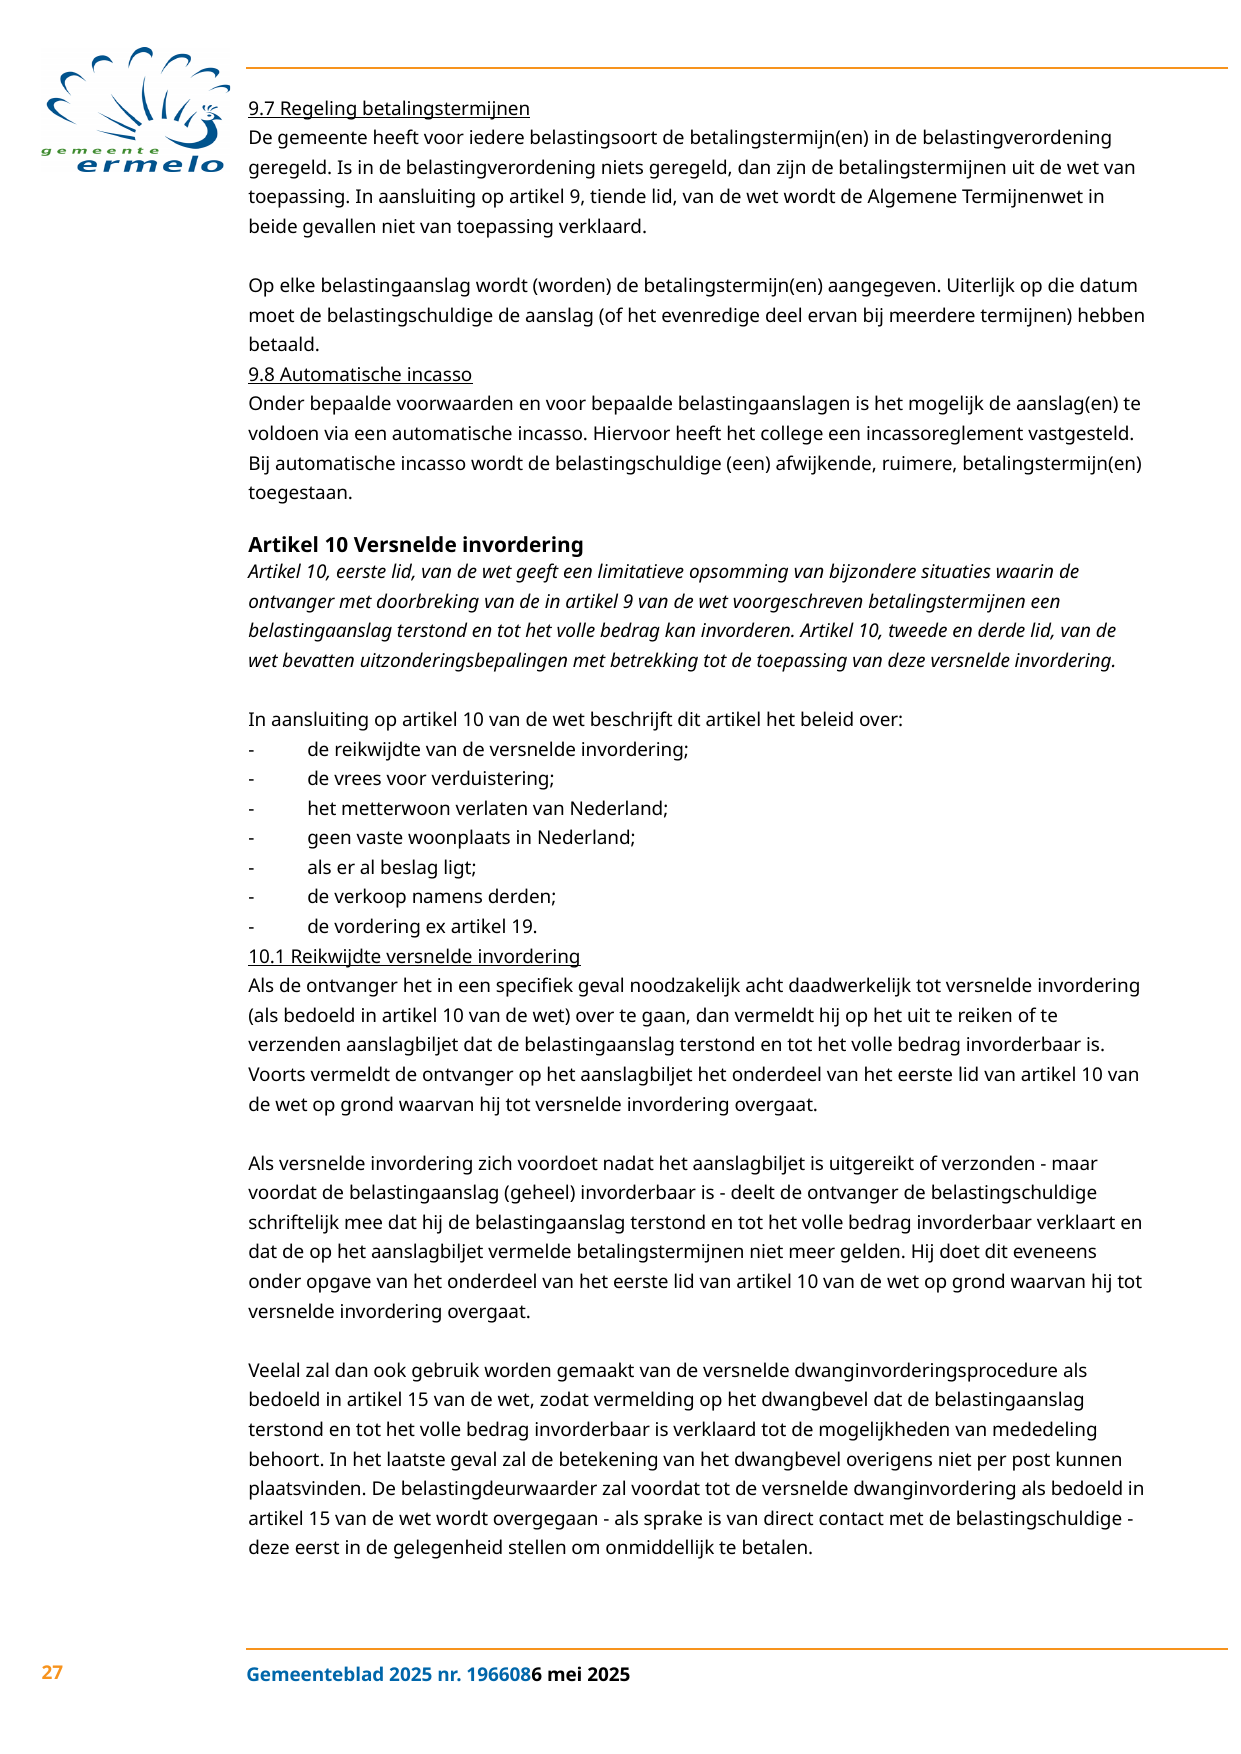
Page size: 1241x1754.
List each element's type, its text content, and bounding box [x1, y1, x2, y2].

text 9.8 Automatische incasso [248, 361, 1152, 387]
list als er al beslag ligt; [248, 854, 1152, 880]
text Als versnelde invordering zich voordoet nadat het aanslagbiljet is uitgereikt of verzonden - maar voordat de belastingaanslag (geheel) invorderbaar is - deelt de ontvanger de belastingschuldige schriftelijk mee dat hij de belastingaanslag terstond en tot het volle bedrag invorderbaar verklaart en dat de op het aanslagbiljet vermelde betalingstermijnen niet meer gelden. Hij doet dit eveneens onder opgave van het onderdeel van het eerste lid van artikel 10 van de wet op grond waarvan hij tot versnelde invordering overgaat. [248, 1150, 1152, 1323]
list geen vaste woonplaats in Nederland; [248, 824, 1152, 850]
list de vrees voor verduistering; [248, 765, 1152, 791]
text In aansluiting op artikel 10 van de wet beschrijft dit artikel het beleid over: [248, 706, 1152, 732]
picture [41, 47, 231, 172]
text Op elke belastingaanslag wordt (worden) de betalingstermijn(en) aangegeven. Uiterlijk op die datum moet de belastingschuldige de aanslag (of het evenredige deel ervan bij meerdere termijnen) hebben betaald. [248, 272, 1152, 357]
list de reikwijdte van de versnelde invordering; [248, 736, 1152, 761]
list de vordering ex artikel 19. [248, 913, 1152, 939]
text Onder bepaalde voorwaarden en voor bepaalde belastingaanslagen is het mogelijk de aanslag(en) te voldoen via een automatische incasso. Hiervoor heeft het college een incassoreglement vastgesteld. Bij automatische incasso wordt de belastingschuldige (een) afwijkende, ruimere, betalingstermijn(en) toegestaan. [248, 391, 1152, 505]
text 10.1 Reikwijdte versnelde invordering [248, 943, 1152, 968]
list de verkoop namens derden; [248, 884, 1152, 909]
text 9.7 Regeling betalingstermijnen [248, 95, 1152, 121]
text De gemeente heeft voor iedere belastingsoort de betalingstermijn(en) in de belastingverordening geregeld. Is in de belastingverordening niets geregeld, dan zijn de betalingstermijnen uit de wet van toepassing. In aansluiting op artikel 9, tiende lid, van de wet wordt de Algemene Termijnenwet in beide gevallen niet van toepassing verklaard. [248, 124, 1152, 239]
text Artikel 10, eerste lid, van de wet geeft een limitatieve opsomming van bijzondere situaties waarin de ontvanger met doorbreking van de in artikel 9 van de wet voorgeschreven betalingstermijnen een belastingaanslag terstond en tot het volle bedrag kan invorderen. Artikel 10, tweede en derde lid, van de wet bevatten uitzonderingsbepalingen met betrekking tot de toepassing van deze versnelde invordering. [248, 558, 1152, 673]
list het metterwoon verlaten van Nederland; [248, 795, 1152, 821]
text Artikel 10 Versnelde invordering [248, 530, 1152, 558]
text Veelal zal dan ook gebruik worden gemaakt van de versnelde dwanginvorderingsprocedure als bedoeld in artikel 15 van de wet, zodat vermelding op het dwangbevel dat de belastingaanslag terstond en tot het volle bedrag invorderbaar is verklaard tot de mogelijkheden van mededeling behoort. In het laatste geval zal de betekening van het dwangbevel overigens niet per post kunnen plaatsvinden. De belastingdeurwaarder zal voordat tot de versnelde dwanginvordering als bedoeld in artikel 15 van de wet wordt overgegaan - als sprake is van direct contact met de belastingschuldige - deze eerst in de gelegenheid stellen om onmiddellijk te betalen. [248, 1357, 1152, 1560]
text Als de ontvanger het in een specifiek geval noodzakelijk acht daadwerkelijk tot versnelde invordering (als bedoeld in artikel 10 van de wet) over te gaan, dan vermeldt hij op het uit te reiken of te verzenden aanslagbiljet dat de belastingaanslag terstond en tot het volle bedrag invorderbaar is. Voorts vermeldt de ontvanger op het aanslagbiljet het onderdeel van het eerste lid van artikel 10 van de wet op grond waarvan hij tot versnelde invordering overgaat. [248, 972, 1152, 1116]
